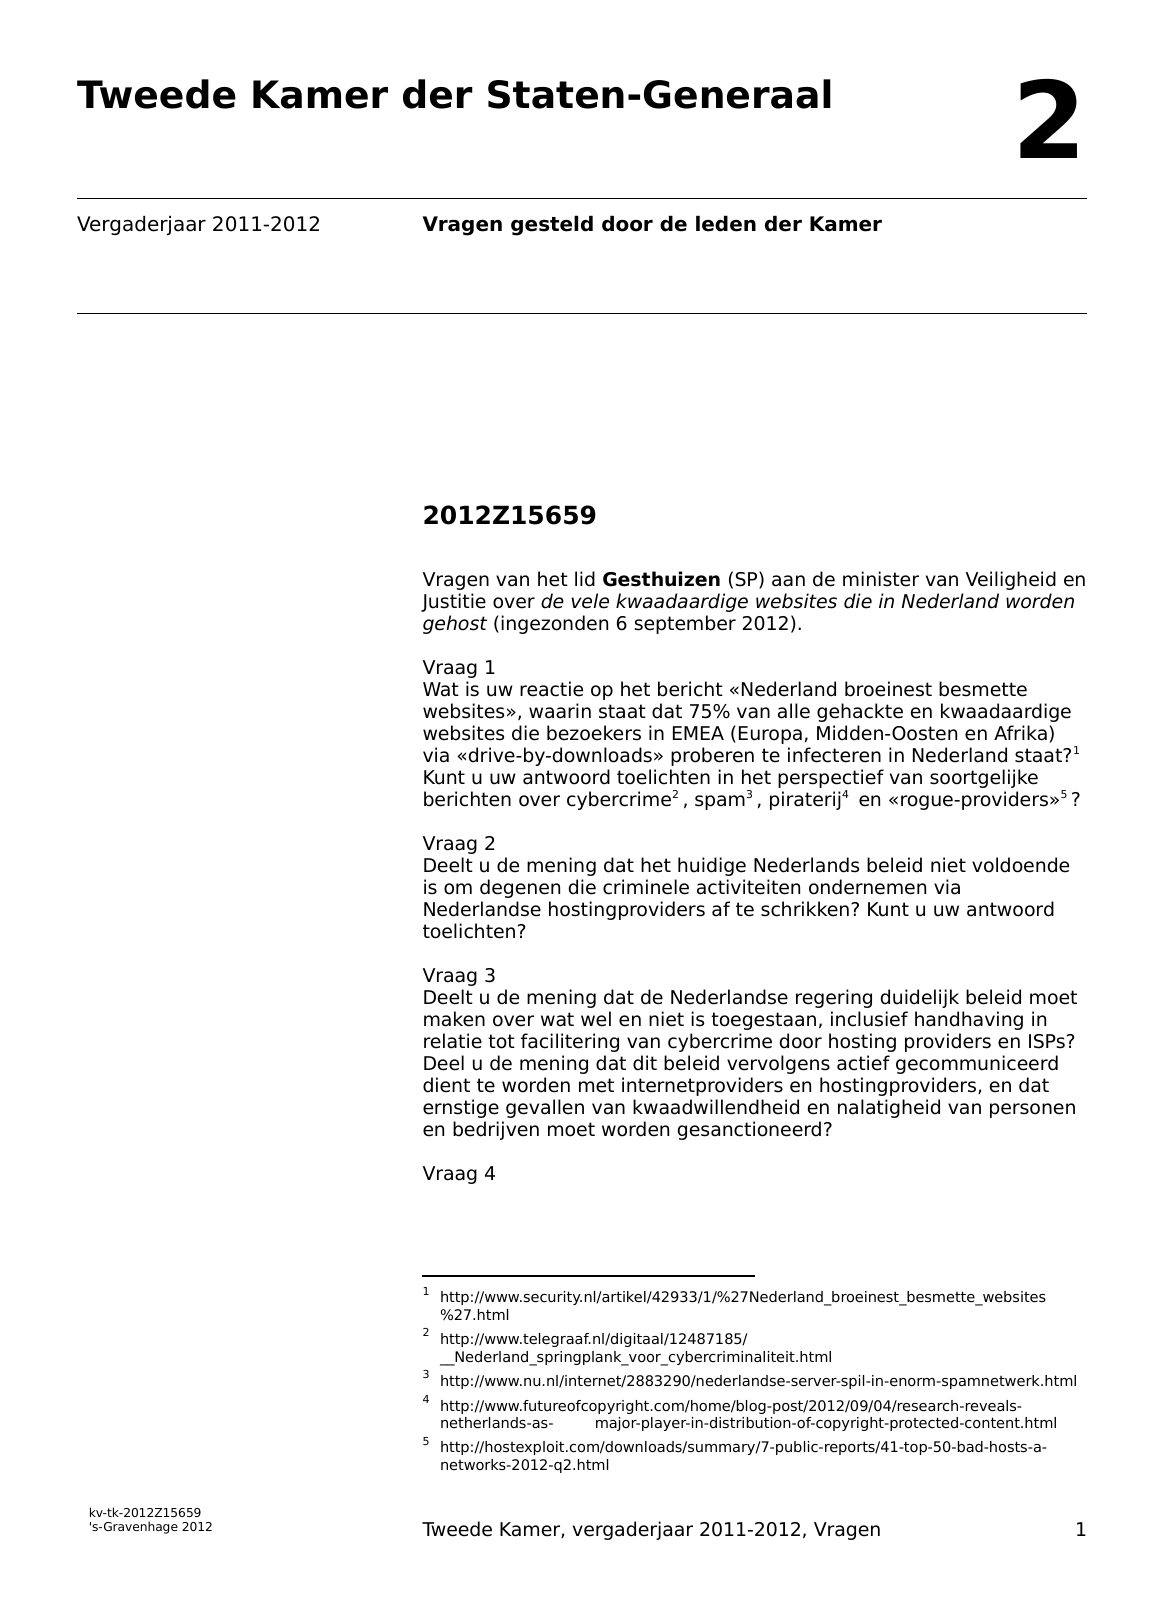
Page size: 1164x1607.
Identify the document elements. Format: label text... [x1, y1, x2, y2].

text Vraag 3 [422, 965, 1087, 987]
text http://www.security.nl/artikel/42933/1/%27Nederland_broeinest_besmette_websites%27.html [422, 1285, 1087, 1324]
text Deelt u de mening dat het huidige Nederlands beleid niet voldoende is om degenen die criminele activiteiten ondernemen via Nederlandse hostingproviders af te schrikken? Kunt u uw antwoord toelichten? [422, 855, 1087, 943]
text Vraag 1 [422, 657, 1087, 679]
table_cell Vergaderjaar 2011-2012 [77, 199, 422, 313]
text Vraag 2 [422, 833, 1087, 855]
table_header Tweede Kamer der Staten-Generaal [77, 59, 886, 198]
text kv-tk-2012Z15659 [88, 1506, 323, 1520]
table_header 2 [886, 59, 1087, 198]
text http://hostexploit.com/downloads/summary/7-public-reports/41-top-50-bad-hosts-a-networks-2012-q2.html [422, 1435, 1087, 1474]
text 2012Z15659 [422, 501, 1087, 531]
text 's-Gravenhage 2012 [88, 1520, 323, 1534]
text Vraag 4 [422, 1163, 1087, 1185]
text Vragen van het lid Gesthuizen (SP) aan de minister van Veiligheid en Justitie over de vele kwaadaardige websites die in Nederland worden gehost (ingezonden 6 september 2012). [422, 569, 1087, 635]
text Deelt u de mening dat de Nederlandse regering duidelijk beleid moet maken over wat wel en niet is toegestaan, inclusief handhaving in relatie tot facilitering van cybercrime door hosting providers en ISPs? Deel u de mening dat dit beleid vervolgens actief gecommuniceerd dient te worden met internetproviders en hostingproviders, en dat ernstige gevallen van kwaadwillendheid en nalatigheid van personen en bedrijven moet worden gesanctioneerd? [422, 987, 1087, 1141]
text http://www.telegraaf.nl/digitaal/12487185/__Nederland_springplank_voor_cybercriminaliteit.html [422, 1327, 1087, 1366]
table_cell Vragen gesteld door de leden der Kamer [422, 199, 1087, 313]
text http://www.futureofcopyright.com/home/blog-post/2012/09/04/research-reveals-netherlands-as- major-player-in-distribution-of-copyright-protected-content.html [422, 1393, 1087, 1432]
text Wat is uw reactie op het bericht «Nederland broeinest besmette websites», waarin staat dat 75% van alle gehackte en kwaadaardige websites die bezoekers in EMEA (Europa, Midden-Oosten en Afrika) via «drive-by-downloads» proberen te infecteren in Nederland staat? Kunt u uw antwoord toelichten in het perspectief van soortgelijke berichten over cybercrime, spam, piraterij en «rogue-providers»? [422, 679, 1087, 811]
text http://www.nu.nl/internet/2883290/nederlandse-server-spil-in-enorm-spamnetwerk.html [422, 1368, 1087, 1391]
